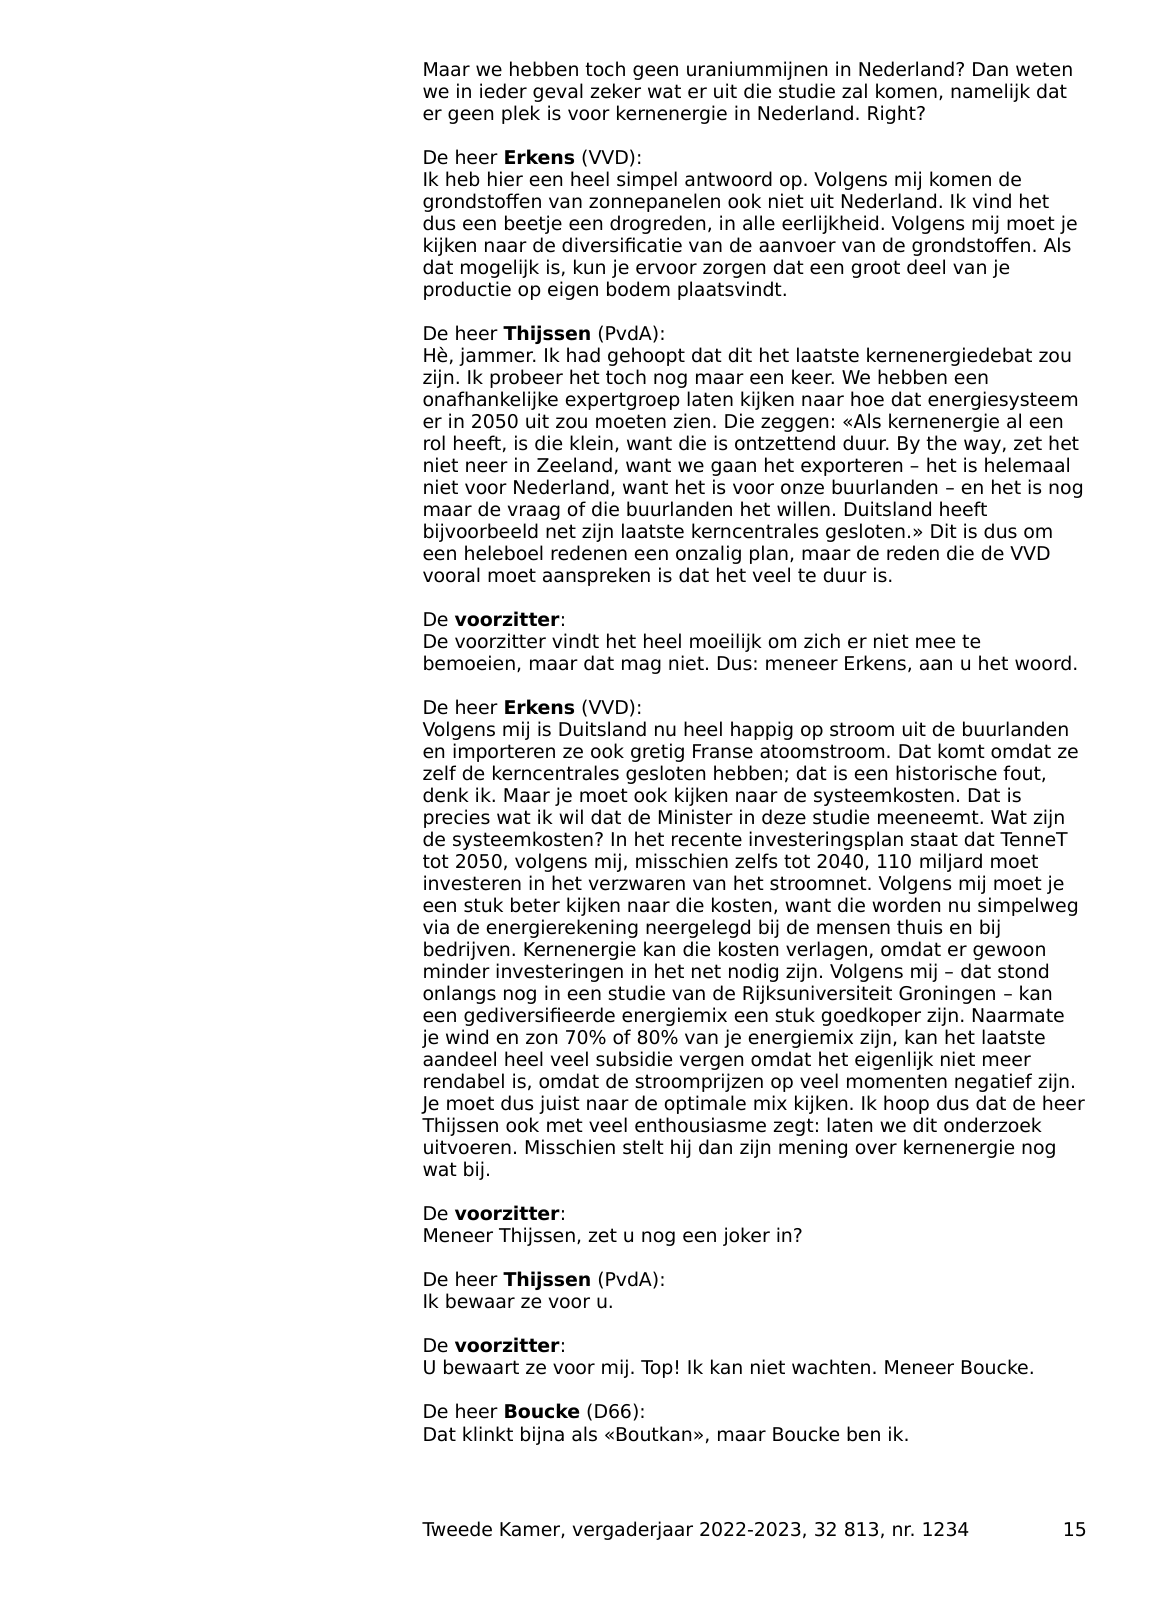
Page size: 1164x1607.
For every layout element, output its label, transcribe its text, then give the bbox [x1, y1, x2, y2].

text De voorzitter: [422, 1335, 1087, 1357]
text Dat klinkt bijna als «Boutkan», maar Boucke ben ik. [422, 1423, 1087, 1445]
text De heer Thijssen (PvdA): [422, 1269, 1087, 1291]
text De heer Erkens (VVD): [422, 147, 1087, 169]
text Ik heb hier een heel simpel antwoord op. Volgens mij komen de grondstoffen van zonnepanelen ook niet uit Nederland. Ik vind het dus een beetje een drogreden, in alle eerlijkheid. Volgens mij moet je kijken naar de diversificatie van de aanvoer van de grondstoffen. Als dat mogelijk is, kun je ervoor zorgen dat een groot deel van je productie op eigen bodem plaatsvindt. [422, 169, 1087, 301]
text De heer Erkens (VVD): [422, 697, 1087, 719]
text Meneer Thijssen, zet u nog een joker in? [422, 1225, 1087, 1247]
text U bewaart ze voor mij. Top! Ik kan niet wachten. Meneer Boucke. [422, 1357, 1087, 1379]
text De heer Thijssen (PvdA): [422, 323, 1087, 345]
text Hè, jammer. Ik had gehoopt dat dit het laatste kernenergiedebat zou zijn. Ik probeer het toch nog maar een keer. We hebben een onafhankelijke expertgroep laten kijken naar hoe dat energiesysteem er in 2050 uit zou moeten zien. Die zeggen: «Als kernenergie al een rol heeft, is die klein, want die is ontzettend duur. By the way, zet het niet neer in Zeeland, want we gaan het exporteren – het is helemaal niet voor Nederland, want het is voor onze buurlanden – en het is nog maar de vraag of die buurlanden het willen. Duitsland heeft bijvoorbeeld net zijn laatste kerncentrales gesloten.» Dit is dus om een heleboel redenen een onzalig plan, maar de reden die de VVD vooral moet aanspreken is dat het veel te duur is. [422, 345, 1087, 587]
text De voorzitter: [422, 609, 1087, 631]
text De heer Boucke (D66): [422, 1401, 1087, 1423]
text De voorzitter vindt het heel moeilijk om zich er niet mee te bemoeien, maar dat mag niet. Dus: meneer Erkens, aan u het woord. [422, 631, 1087, 675]
text De voorzitter: [422, 1203, 1087, 1225]
text Volgens mij is Duitsland nu heel happig op stroom uit de buurlanden en importeren ze ook gretig Franse atoomstroom. Dat komt omdat ze zelf de kerncentrales gesloten hebben; dat is een historische fout, denk ik. Maar je moet ook kijken naar de systeemkosten. Dat is precies wat ik wil dat de Minister in deze studie meeneemt. Wat zijn de systeemkosten? In het recente investeringsplan staat dat TenneT tot 2050, volgens mij, misschien zelfs tot 2040, 110 miljard moet investeren in het verzwaren van het stroomnet. Volgens mij moet je een stuk beter kijken naar die kosten, want die worden nu simpelweg via de energierekening neergelegd bij de mensen thuis en bij bedrijven. Kernenergie kan die kosten verlagen, omdat er gewoon minder investeringen in het net nodig zijn. Volgens mij – dat stond onlangs nog in een studie van de Rijksuniversiteit Groningen – kan een gediversifieerde energiemix een stuk goedkoper zijn. Naarmate je wind en zon 70% of 80% van je energiemix zijn, kan het laatste aandeel heel veel subsidie vergen omdat het eigenlijk niet meer rendabel is, omdat de stroomprijzen op veel momenten negatief zijn. Je moet dus juist naar de optimale mix kijken. Ik hoop dus dat de heer Thijssen ook met veel enthousiasme zegt: laten we dit onderzoek uitvoeren. Misschien stelt hij dan zijn mening over kernenergie nog wat bij. [422, 719, 1087, 1181]
text Ik bewaar ze voor u. [422, 1291, 1087, 1313]
text Maar we hebben toch geen uraniummijnen in Nederland? Dan weten we in ieder geval zeker wat er uit die studie zal komen, namelijk dat er geen plek is voor kernenergie in Nederland. Right? [422, 59, 1087, 125]
